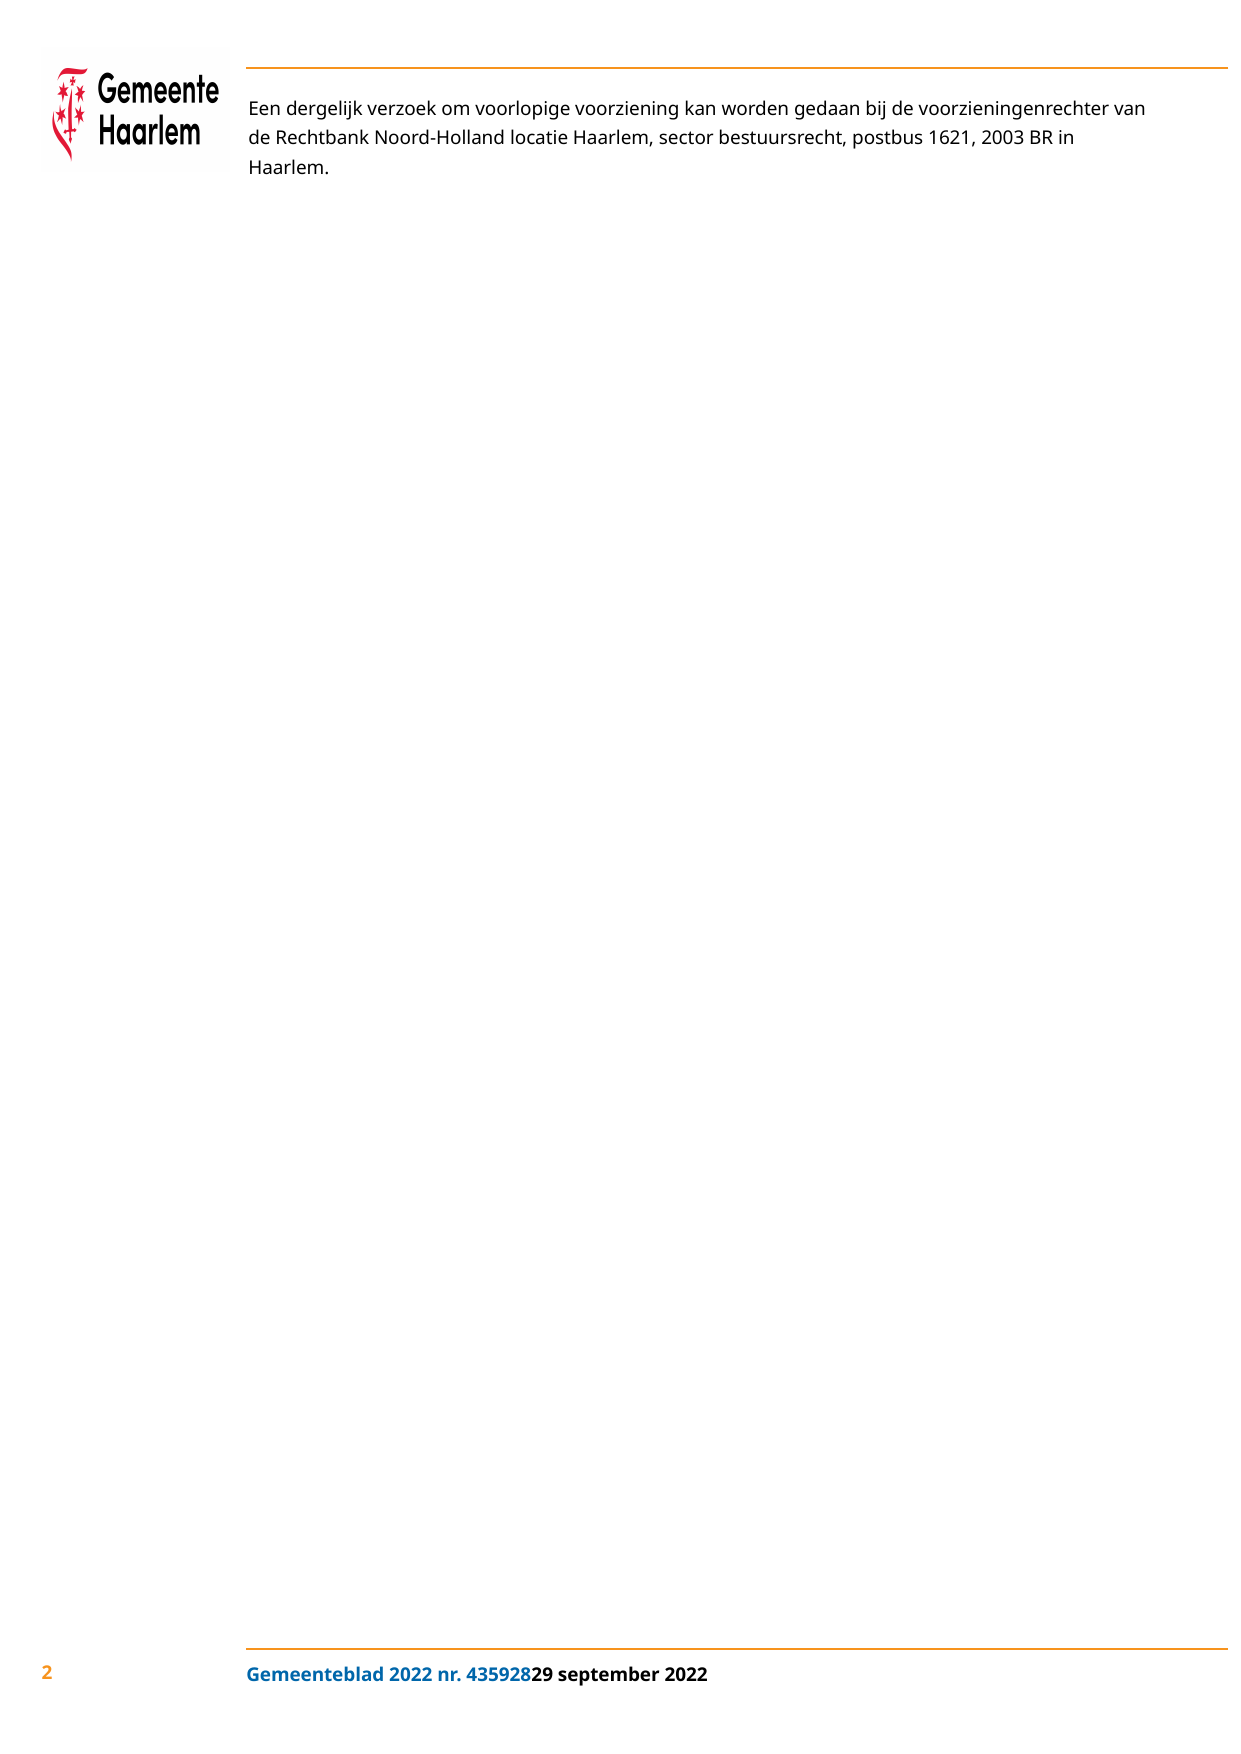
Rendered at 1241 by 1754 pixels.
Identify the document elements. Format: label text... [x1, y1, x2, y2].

picture [41, 47, 231, 172]
text Een dergelijk verzoek om voorlopige voorziening kan worden gedaan bij de voorzieningenrechter van de Rechtbank Noord-Holland locatie Haarlem, sector bestuursrecht, postbus 1621, 2003 BR in Haarlem. [248, 95, 1152, 180]
